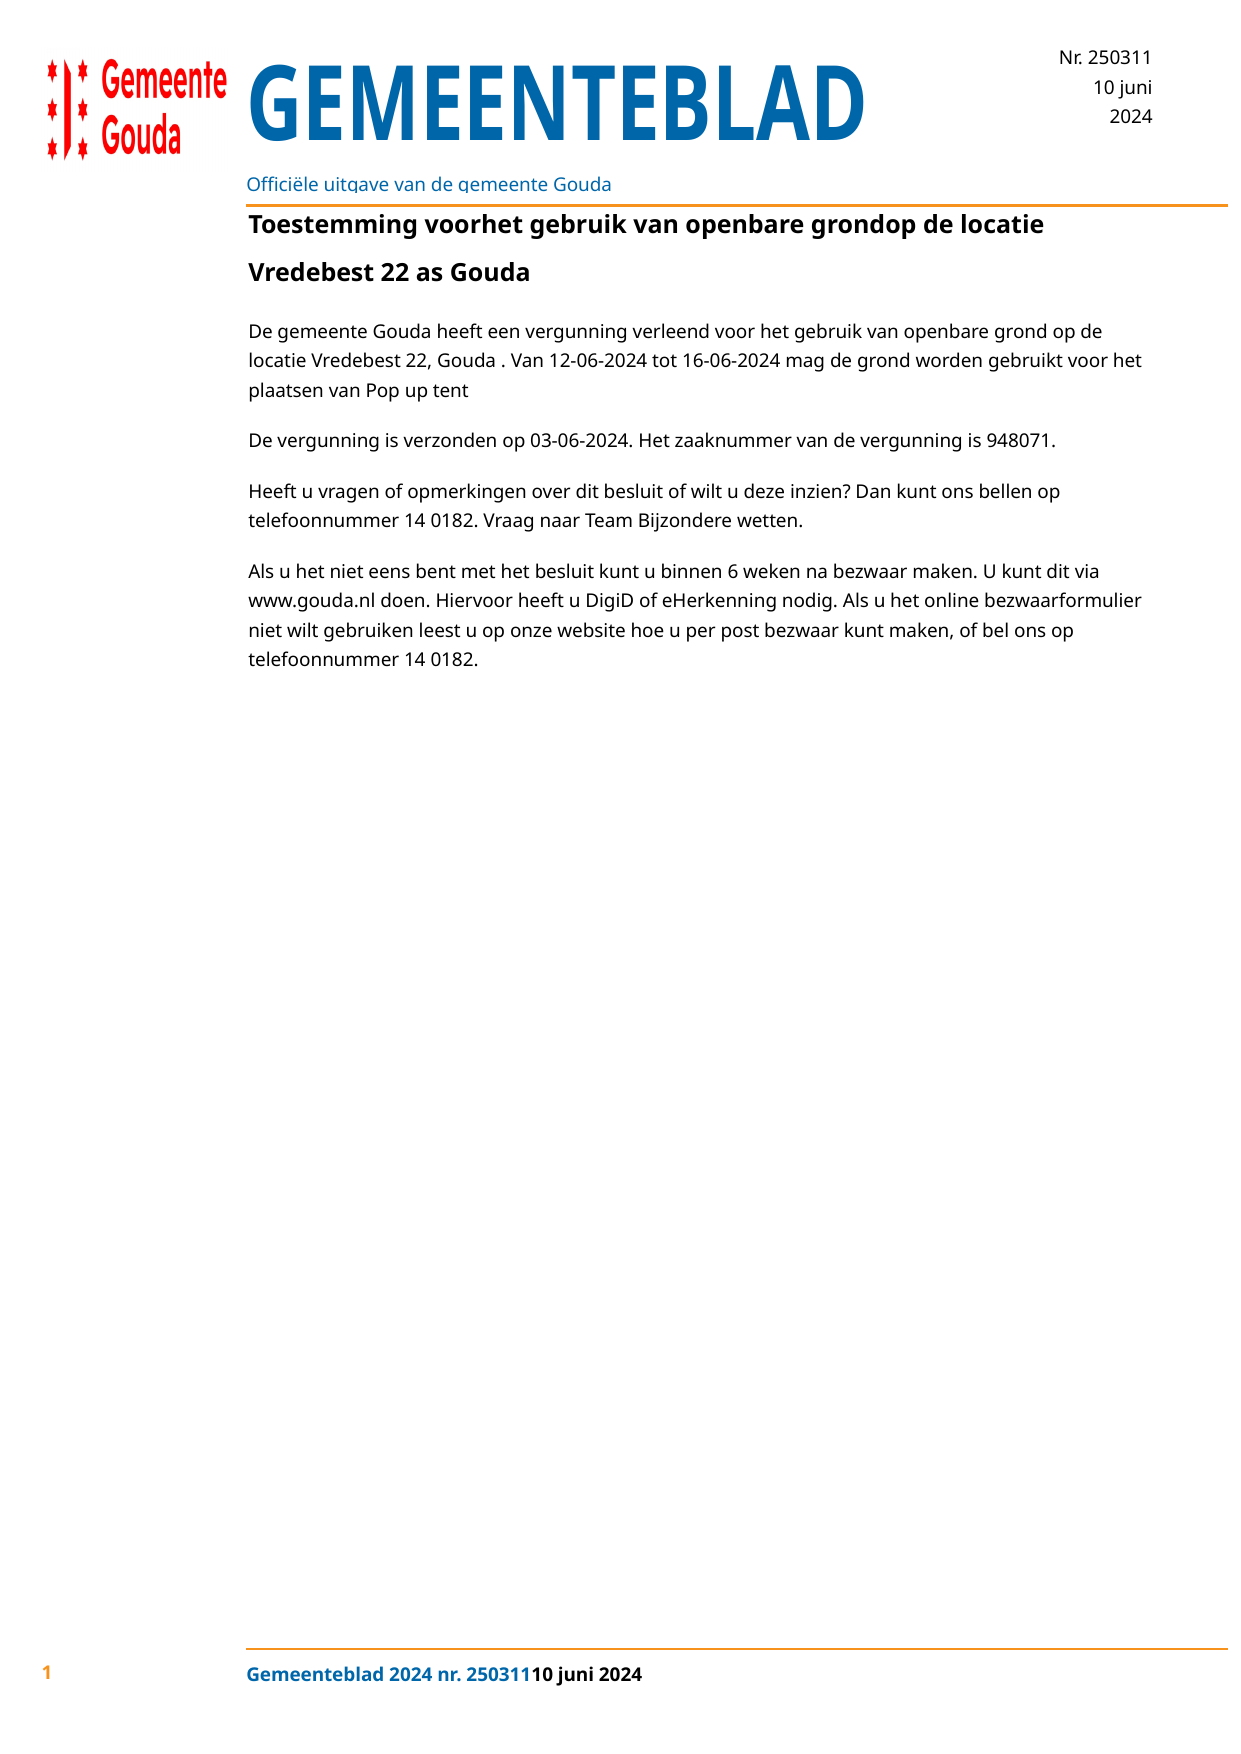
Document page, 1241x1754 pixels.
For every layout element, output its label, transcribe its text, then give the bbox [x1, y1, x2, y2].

picture [41, 47, 231, 172]
text De vergunning is verzonden op 03-06-2024. Het zaaknummer van de vergunning is 948071. [248, 427, 1152, 453]
text De gemeente Gouda heeft een vergunning verleend voor het gebruik van openbare grond op de locatie Vredebest 22, Gouda . Van 12-06-2024 tot 16-06-2024 mag de grond worden gebruikt voor het plaatsen van Pop up tent [248, 318, 1152, 403]
text Toestemming voorhet gebruik van openbare grondop de locatie Vredebest 22 as Gouda [248, 207, 1152, 288]
text Als u het niet eens bent met het besluit kunt u binnen 6 weken na bezwaar maken. U kunt dit via www.gouda.nl doen. Hiervoor heeft u DigiD of eHerkenning nodig. Als u het online bezwaarformulier niet wilt gebruiken leest u op onze website hoe u per post bezwaar kunt maken, of bel ons op telefoonnummer 14 0182. [248, 558, 1152, 672]
text Heeft u vragen of opmerkingen over dit besluit of wilt u deze inzien? Dan kunt ons bellen op telefoonnummer 14 0182. Vraag naar Team Bijzondere wetten. [248, 478, 1152, 533]
